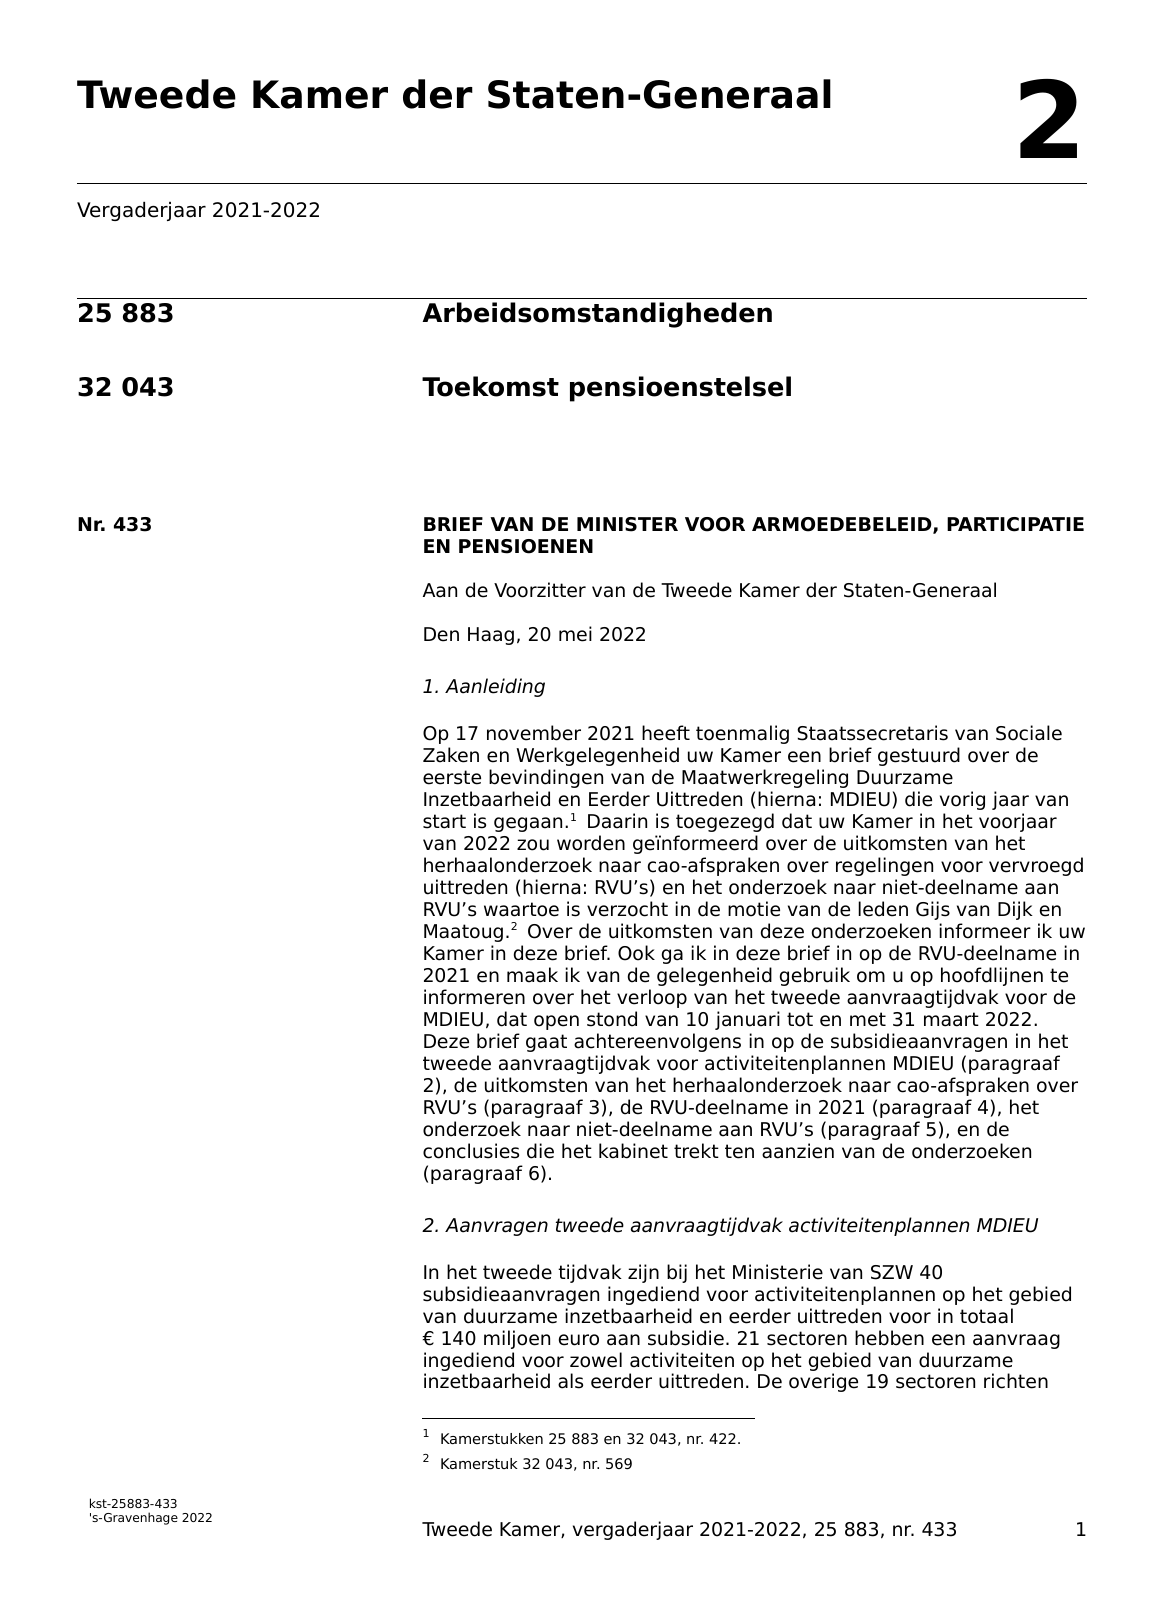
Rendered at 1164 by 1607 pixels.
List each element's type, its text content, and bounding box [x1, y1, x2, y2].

subtitle 2. Aanvragen tweede aanvraagtijdvak activiteitenplannen MDIEU [422, 1214, 1087, 1237]
text Op 17 november 2021 heeft toenmalig Staatssecretaris van Sociale Zaken en Werkgelegenheid uw Kamer een brief gestuurd over de eerste bevindingen van de Maatwerkregeling Duurzame Inzetbaarheid en Eerder Uittreden (hierna: MDIEU) die vorig jaar van start is gegaan. Daarin is toegezegd dat uw Kamer in het voorjaar van 2022 zou worden geïnformeerd over de uitkomsten van het herhaalonderzoek naar cao-afspraken over regelingen voor vervroegd uittreden (hierna: RVU’s) en het onderzoek naar niet-deelname aan RVU’s waartoe is verzocht in de motie van de leden Gijs van Dijk en Maatoug. Over de uitkomsten van deze onderzoeken informeer ik uw Kamer in deze brief. Ook ga ik in deze brief in op de RVU-deelname in 2021 en maak ik van de gelegenheid gebruik om u op hoofdlijnen te informeren over het verloop van het tweede aanvraagtijdvak voor de MDIEU, dat open stond van 10 januari tot en met 31 maart 2022. [422, 723, 1087, 1031]
text Kamerstukken 25 883 en 32 043, nr. 422. [422, 1427, 1087, 1449]
text Den Haag, 20 mei 2022 [422, 624, 1087, 646]
table_cell Vergaderjaar 2021-2022 [77, 184, 1087, 298]
text Deze brief gaat achtereenvolgens in op de subsidieaanvragen in het tweede aanvraagtijdvak voor activiteitenplannen MDIEU (paragraaf 2), de uitkomsten van het herhaalonderzoek naar cao-afspraken over RVU’s (paragraaf 3), de RVU-deelname in 2021 (paragraaf 4), het onderzoek naar niet-deelname aan RVU’s (paragraaf 5), en de conclusies die het kabinet trekt ten aanzien van de onderzoeken (paragraaf 6). [422, 1031, 1087, 1184]
subtitle 1. Aanleiding [422, 676, 1087, 698]
text kst-25883-433 [88, 1497, 323, 1511]
table_header Tweede Kamer der Staten-Generaal [77, 59, 886, 183]
subtitle 32 043 Toekomst pensioenstelsel [77, 373, 1087, 403]
table_header 2 [886, 59, 1087, 183]
text 's-Gravenhage 2022 [88, 1511, 323, 1525]
text Kamerstuk 32 043, nr. 569 [422, 1452, 1087, 1474]
subtitle 25 883 Arbeidsomstandigheden [77, 299, 1087, 329]
text Aan de Voorzitter van de Tweede Kamer der Staten-Generaal [422, 580, 1087, 602]
text In het tweede tijdvak zijn bij het Ministerie van SZW 40 subsidieaanvragen ingediend voor activiteitenplannen op het gebied van duurzame inzetbaarheid en eerder uittreden voor in totaal € 140 miljoen euro aan subsidie. 21 sectoren hebben een aanvraag ingediend voor zowel activiteiten op het gebied van duurzame inzetbaarheid als eerder uittreden. De overige 19 sectoren richten [422, 1262, 1087, 1393]
subtitle Nr. 433 BRIEF VAN DE MINISTER VOOR ARMOEDEBELEID, PARTICIPATIE EN PENSIOENEN [77, 514, 1087, 558]
